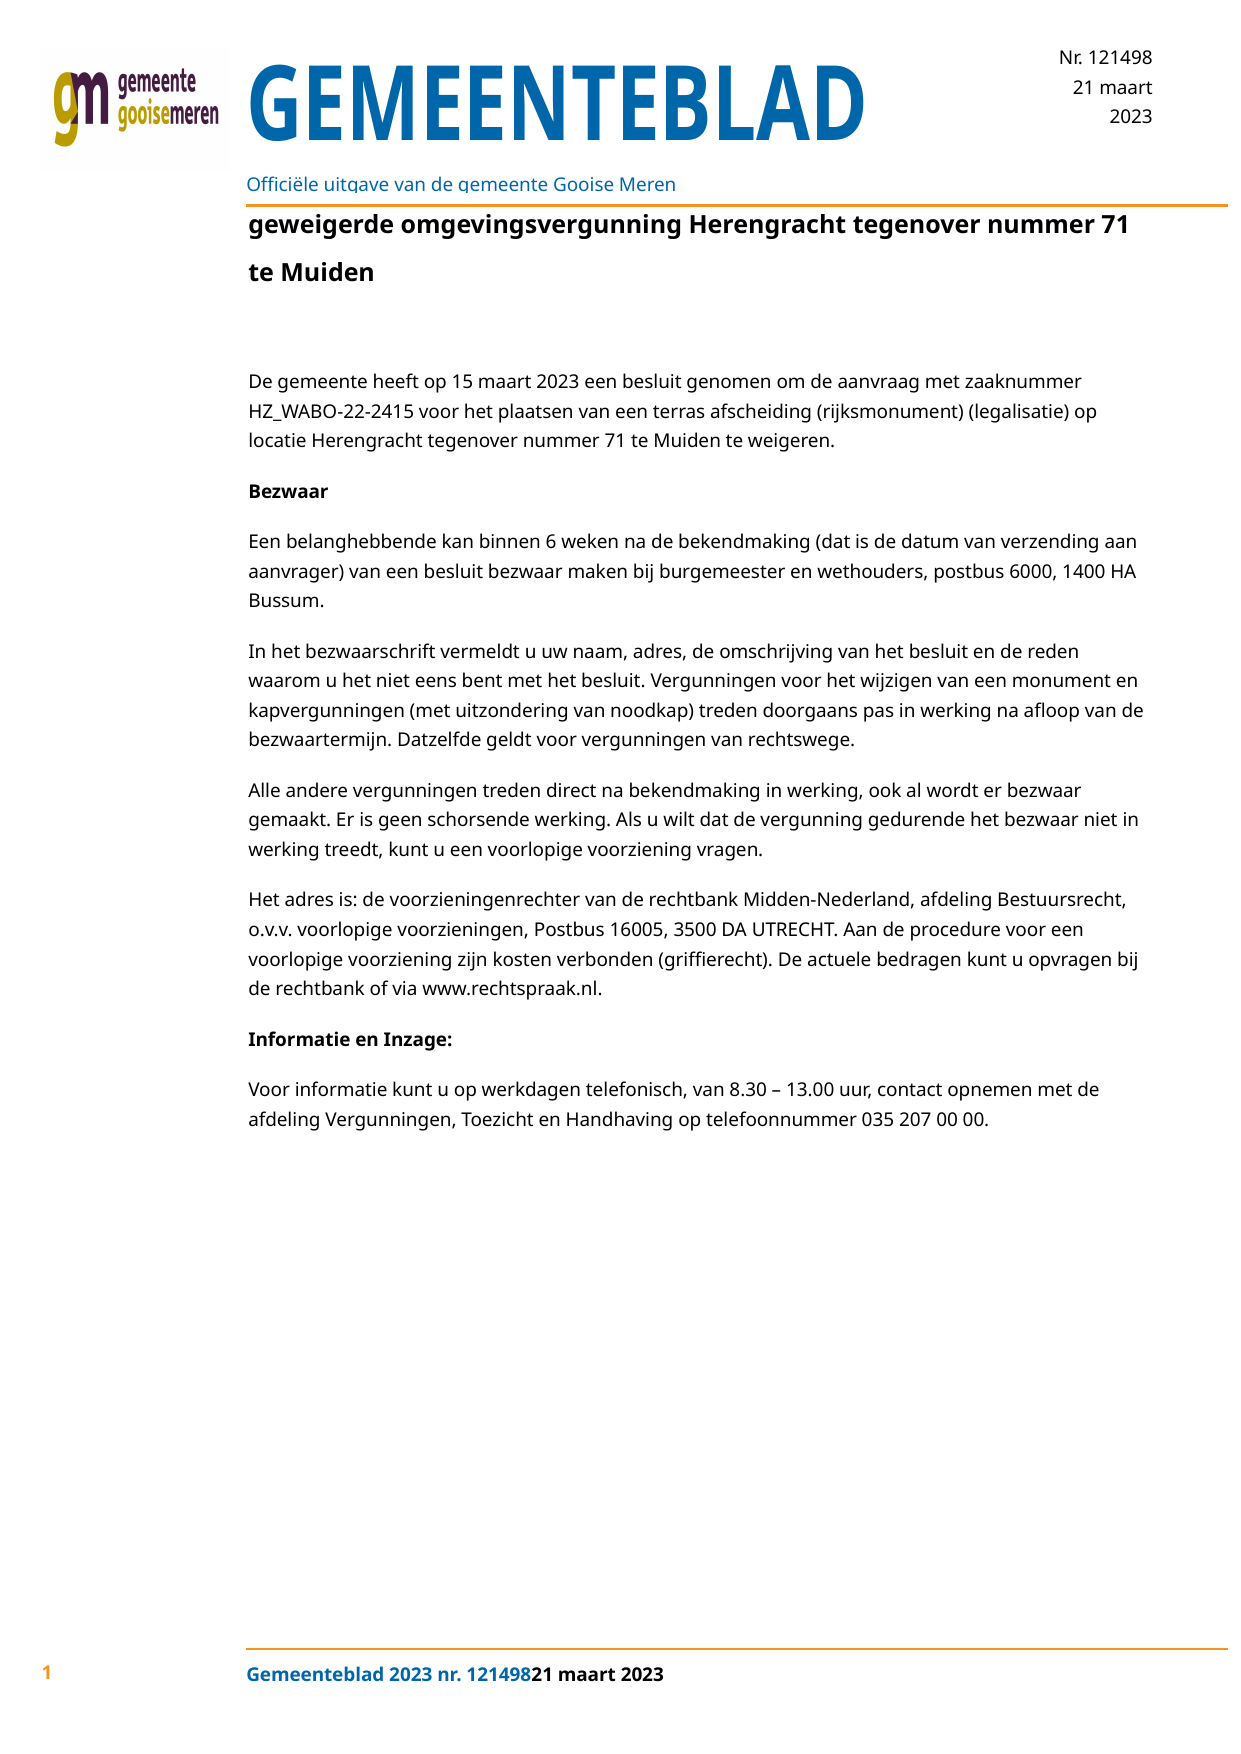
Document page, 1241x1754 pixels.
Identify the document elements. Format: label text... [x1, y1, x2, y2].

text In het bezwaarschrift vermeldt u uw naam, adres, de omschrijving van het besluit en de reden waarom u het niet eens bent met het besluit. Vergunningen voor het wijzigen van een monument en kapvergunningen (met uitzondering van noodkap) treden doorgaans pas in werking na afloop van de bezwaartermijn. Datzelfde geldt voor vergunningen van rechtswege. [248, 638, 1152, 752]
text Een belanghebbende kan binnen 6 weken na de bekendmaking (dat is de datum van verzending aan aanvrager) van een besluit bezwaar maken bij burgemeester en wethouders, postbus 6000, 1400 HA Bussum. [248, 528, 1152, 613]
text Informatie en Inzage: [248, 1026, 1152, 1052]
text Het adres is: de voorzieningenrechter van de rechtbank Midden-Nederland, afdeling Bestuursrecht, o.v.v. voorlopige voorzieningen, Postbus 16005, 3500 DA UTRECHT. Aan de procedure voor een voorlopige voorziening zijn kosten verbonden (griffierecht). De actuele bedragen kunt u opvragen bij de rechtbank of via www.rechtspraak.nl. [248, 887, 1152, 1001]
text De gemeente heeft op 15 maart 2023 een besluit genomen om de aanvraag met zaaknummer HZ_WABO-22-2415 voor het plaatsen van een terras afscheiding (rijksmonument) (legalisatie) op locatie Herengracht tegenover nummer 71 te Muiden te weigeren. [248, 368, 1152, 453]
text Alle andere vergunningen treden direct na bekendmaking in werking, ook al wordt er bezwaar gemaakt. Er is geen schorsende werking. Als u wilt dat de vergunning gedurende het bezwaar niet in werking treedt, kunt u een voorlopige voorziening vragen. [248, 777, 1152, 862]
text Bezwaar [248, 478, 1152, 504]
picture [41, 47, 231, 172]
text Voor informatie kunt u op werkdagen telefonisch, van 8.30 – 13.00 uur, contact opnemen met de afdeling Vergunningen, Toezicht en Handhaving op telefoonnummer 035 207 00 00. [248, 1076, 1152, 1132]
text geweigerde omgevingsvergunning Herengracht tegenover nummer 71 te Muiden [248, 207, 1152, 288]
